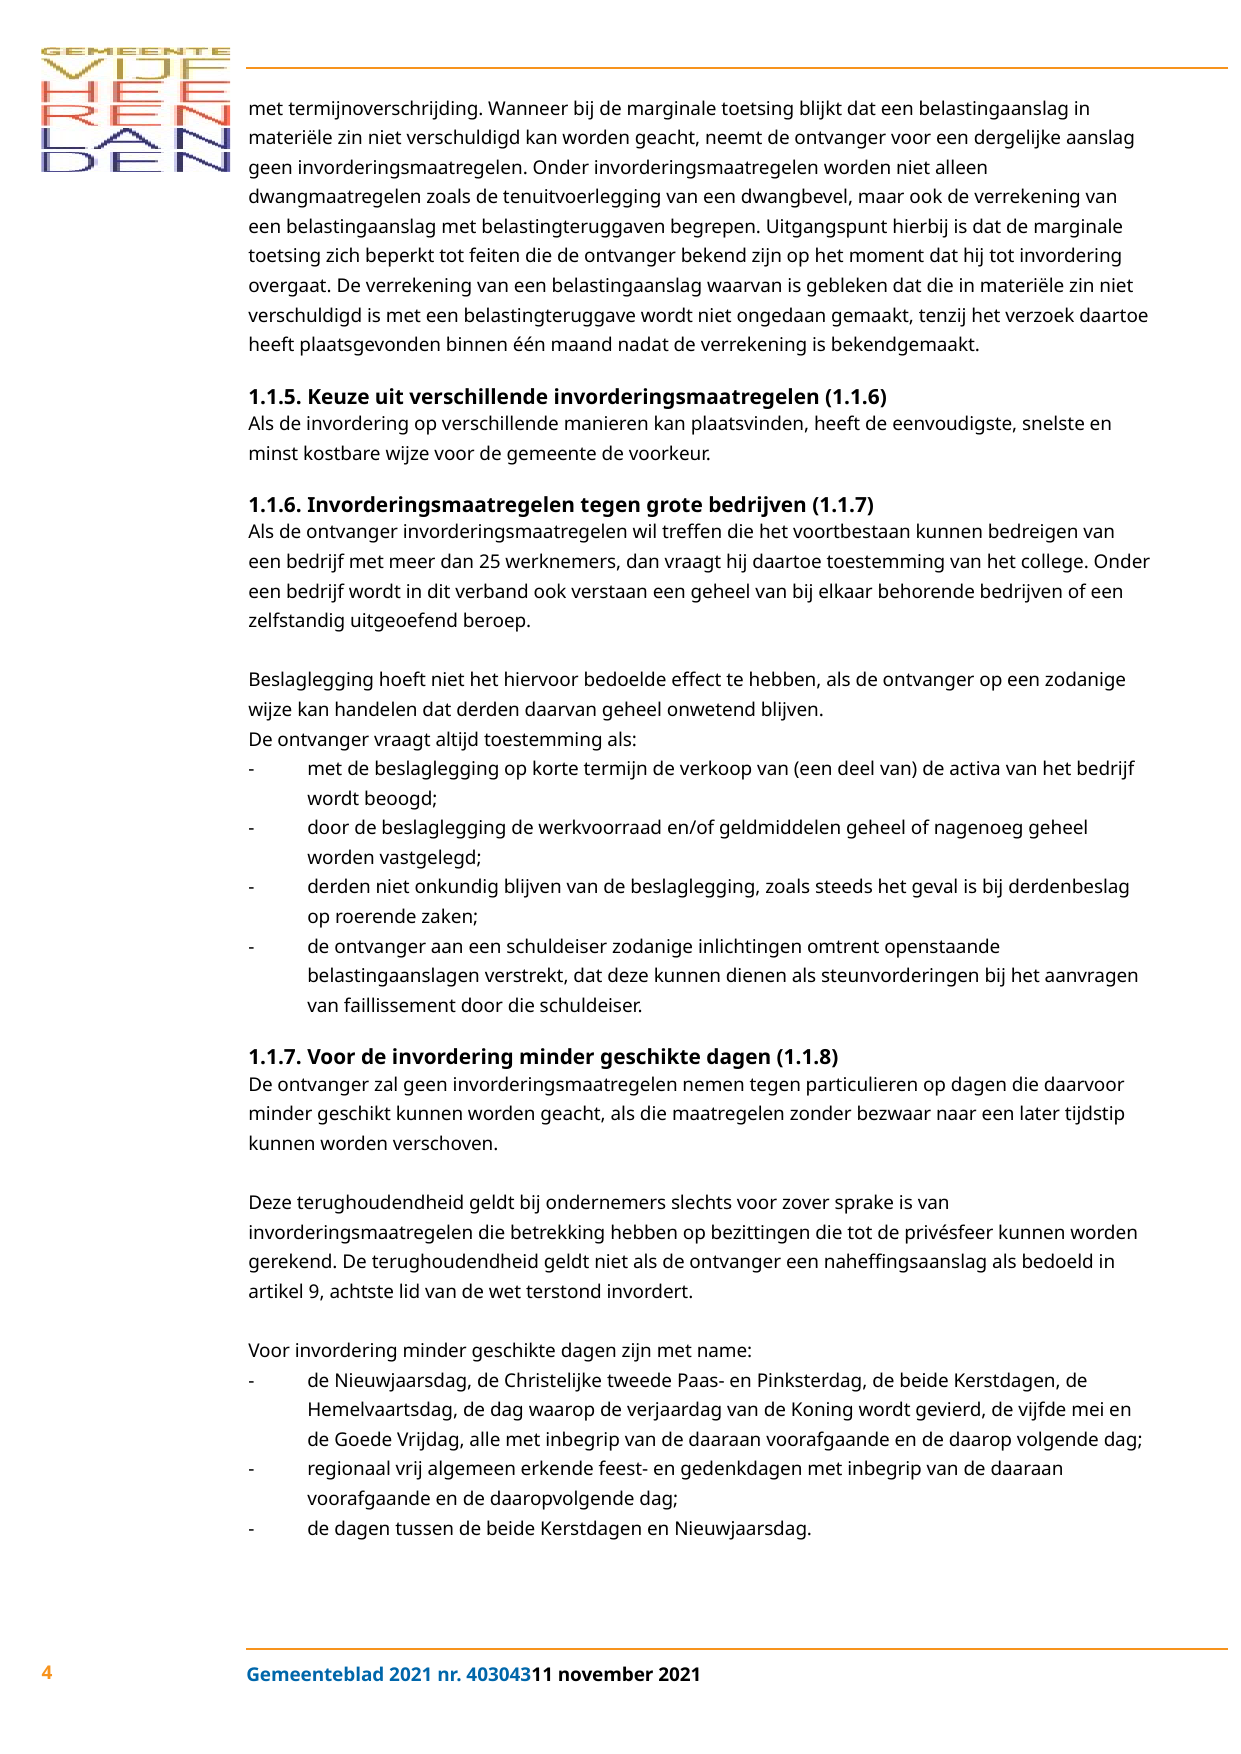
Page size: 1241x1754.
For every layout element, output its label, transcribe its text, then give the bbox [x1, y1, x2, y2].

picture [41, 47, 231, 172]
text Voor invordering minder geschikte dagen zijn met name: [248, 1337, 1152, 1363]
list de ontvanger aan een schuldeiser zodanige inlichtingen omtrent openstaande belastingaanslagen verstrekt, dat deze kunnen dienen als steunvorderingen bij het aanvragen van faillissement door die schuldeiser. [248, 933, 1152, 1018]
list door de beslaglegging de werkvoorraad en/of geldmiddelen geheel of nagenoeg geheel worden vastgelegd; [248, 814, 1152, 870]
list met de beslaglegging op korte termijn de verkoop van (een deel van) de activa van het bedrijf wordt beoogd; [248, 755, 1152, 811]
list regionaal vrij algemeen erkende feest- en gedenkdagen met inbegrip van de daaraan voorafgaande en de daaropvolgende dag; [248, 1456, 1152, 1511]
text De ontvanger zal geen invorderingsmaatregelen nemen tegen particulieren op dagen die daarvoor minder geschikt kunnen worden geacht, als die maatregelen zonder bezwaar naar een later tijdstip kunnen worden verschoven. [248, 1071, 1152, 1156]
text De ontvanger vraagt altijd toestemming als: [248, 726, 1152, 752]
text Deze terughoudendheid geldt bij ondernemers slechts voor zover sprake is van invorderingsmaatregelen die betrekking hebben op bezittingen die tot de privésfeer kunnen worden gerekend. De terughoudendheid geldt niet als de ontvanger een naheffingsaanslag als bedoeld in artikel 9, achtste lid van de wet terstond invordert. [248, 1189, 1152, 1304]
list derden niet onkundig blijven van de beslaglegging, zoals steeds het geval is bij derdenbeslag op roerende zaken; [248, 874, 1152, 929]
text 1.1.6. Invorderingsmaatregelen tegen grote bedrijven (1.1.7) [248, 490, 1152, 519]
list de Nieuwjaarsdag, de Christelijke tweede Paas- en Pinksterdag, de beide Kerstdagen, de Hemelvaartsdag, de dag waarop de verjaardag van de Koning wordt gevierd, de vijfde mei en de Goede Vrijdag, alle met inbegrip van de daaraan voorafgaande en de daarop volgende dag; [248, 1367, 1152, 1452]
text Als de invordering op verschillende manieren kan plaatsvinden, heeft de eenvoudigste, snelste en minst kostbare wijze voor de gemeente de voorkeur. [248, 410, 1152, 466]
text Beslaglegging hoeft niet het hiervoor bedoelde effect te hebben, als de ontvanger op een zodanige wijze kan handelen dat derden daarvan geheel onwetend blijven. [248, 667, 1152, 722]
text 1.1.7. Voor de invordering minder geschikte dagen (1.1.8) [248, 1042, 1152, 1071]
text met termijnoverschrijding. Wanneer bij de marginale toetsing blijkt dat een belastingaanslag in materiële zin niet verschuldigd kan worden geacht, neemt de ontvanger voor een dergelijke aanslag geen invorderingsmaatregelen. Onder invorderingsmaatregelen worden niet alleen dwangmaatregelen zoals de tenuitvoerlegging van een dwangbevel, maar ook de verrekening van een belastingaanslag met belastingteruggaven begrepen. Uitgangspunt hierbij is dat de marginale toetsing zich beperkt tot feiten die de ontvanger bekend zijn op het moment dat hij tot invordering overgaat. De verrekening van een belastingaanslag waarvan is gebleken dat die in materiële zin niet verschuldigd is met een belastingteruggave wordt niet ongedaan gemaakt, tenzij het verzoek daartoe heeft plaatsgevonden binnen één maand nadat de verrekening is bekendgemaakt. [248, 95, 1152, 357]
text Als de ontvanger invorderingsmaatregelen wil treffen die het voortbestaan kunnen bedreigen van een bedrijf met meer dan 25 werknemers, dan vraagt hij daartoe toestemming van het college. Onder een bedrijf wordt in dit verband ook verstaan een geheel van bij elkaar behorende bedrijven of een zelfstandig uitgeoefend beroep. [248, 519, 1152, 633]
text 1.1.5. Keuze uit verschillende invorderingsmaatregelen (1.1.6) [248, 382, 1152, 410]
list de dagen tussen de beide Kerstdagen en Nieuwjaarsdag. [248, 1515, 1152, 1540]
